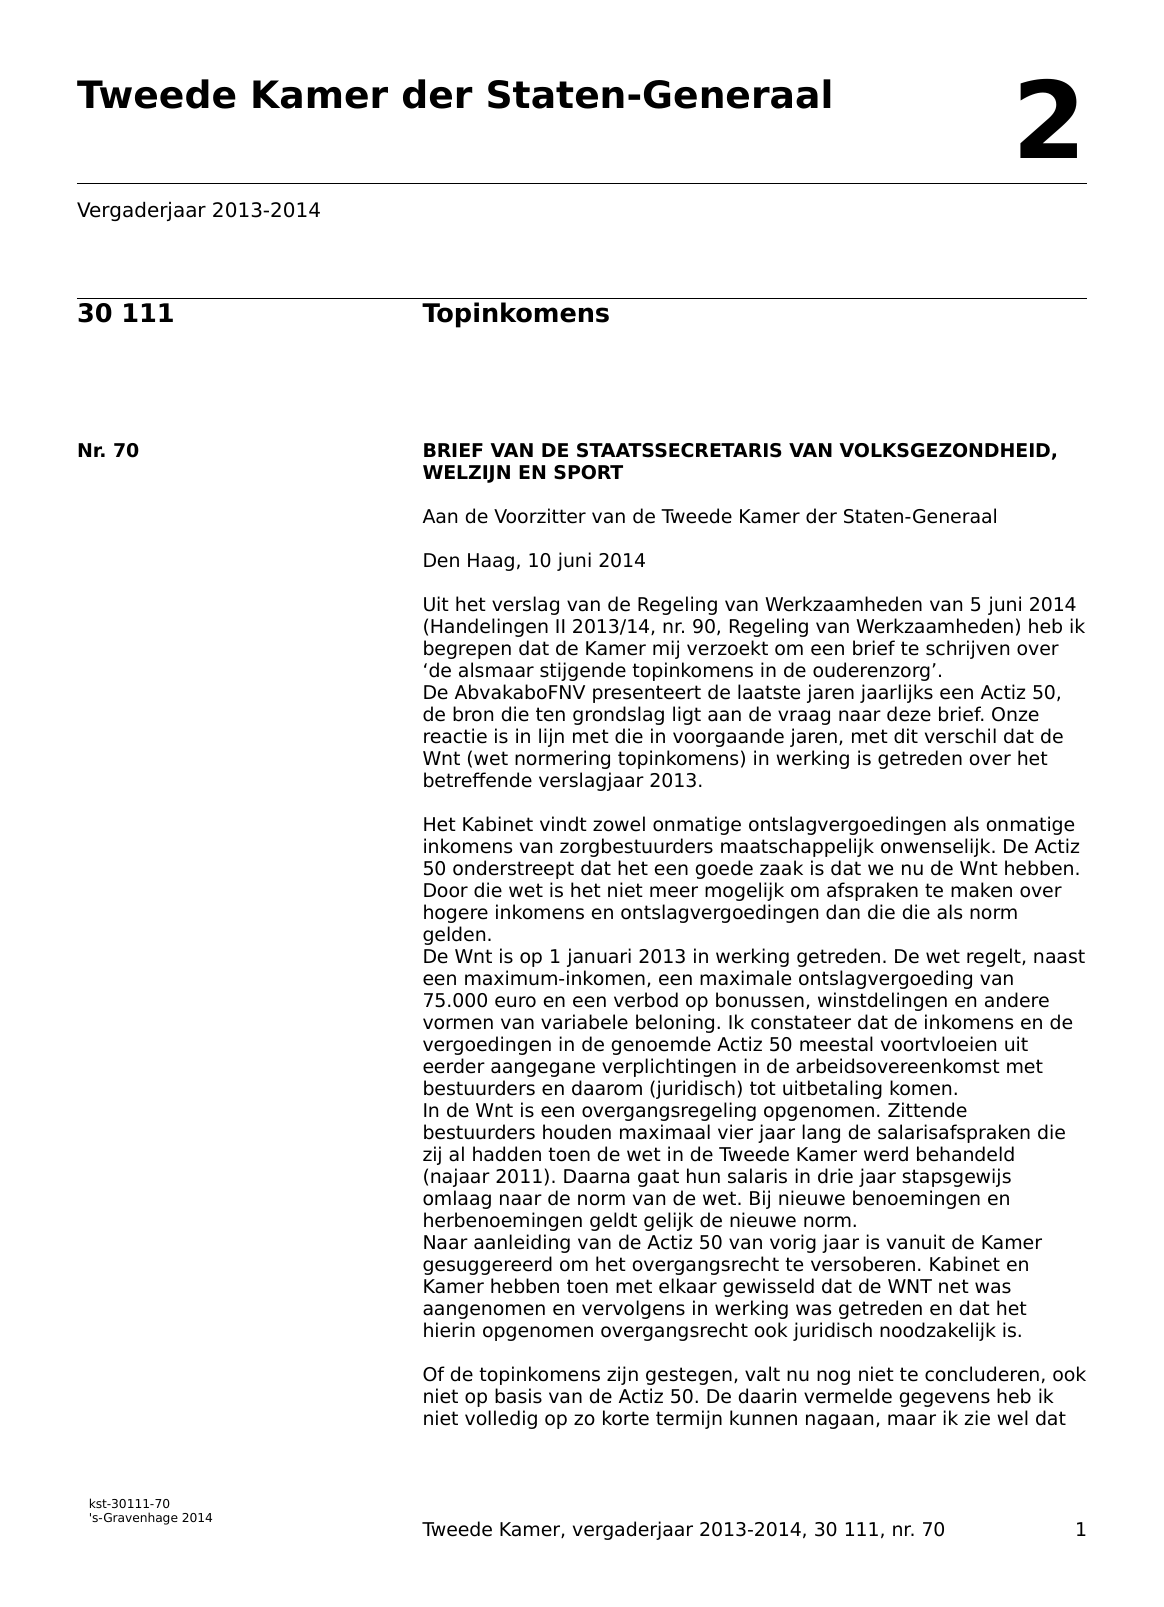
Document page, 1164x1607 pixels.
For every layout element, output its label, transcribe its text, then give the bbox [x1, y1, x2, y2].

text Of de topinkomens zijn gestegen, valt nu nog niet te concluderen, ook niet op basis van de Actiz 50. De daarin vermelde gegevens heb ik niet volledig op zo korte termijn kunnen nagaan, maar ik zie wel dat [422, 1364, 1087, 1430]
text Den Haag, 10 juni 2014 [422, 550, 1087, 572]
subtitle Nr. 70 BRIEF VAN DE STAATSSECRETARIS VAN VOLKSGEZONDHEID, WELZIJN EN SPORT [77, 440, 1087, 484]
text kst-30111-70 [88, 1497, 323, 1511]
text In de Wnt is een overgangsregeling opgenomen. Zittende bestuurders houden maximaal vier jaar lang de salarisafspraken die zij al hadden toen de wet in de Tweede Kamer werd behandeld (najaar 2011). Daarna gaat hun salaris in drie jaar stapsgewijs omlaag naar de norm van de wet. Bij nieuwe benoemingen en herbenoemingen geldt gelijk de nieuwe norm. [422, 1100, 1087, 1232]
text 's-Gravenhage 2014 [88, 1511, 323, 1525]
text De Wnt is op 1 januari 2013 in werking getreden. De wet regelt, naast een maximum-inkomen, een maximale ontslagvergoeding van 75.000 euro en een verbod op bonussen, winstdelingen en andere vormen van variabele beloning. Ik constateer dat de inkomens en de vergoedingen in de genoemde Actiz 50 meestal voortvloeien uit eerder aangegane verplichtingen in de arbeidsovereenkomst met bestuurders en daarom (juridisch) tot uitbetaling komen. [422, 946, 1087, 1100]
text Aan de Voorzitter van de Tweede Kamer der Staten-Generaal [422, 506, 1087, 528]
text Het Kabinet vindt zowel onmatige ontslagvergoedingen als onmatige inkomens van zorgbestuurders maatschappelijk onwenselijk. De Actiz 50 onderstreept dat het een goede zaak is dat we nu de Wnt hebben. Door die wet is het niet meer mogelijk om afspraken te maken over hogere inkomens en ontslagvergoedingen dan die die als norm gelden. [422, 814, 1087, 946]
text Naar aanleiding van de Actiz 50 van vorig jaar is vanuit de Kamer gesuggereerd om het overgangsrecht te versoberen. Kabinet en Kamer hebben toen met elkaar gewisseld dat de WNT net was aangenomen en vervolgens in werking was getreden en dat het hierin opgenomen overgangsrecht ook juridisch noodzakelijk is. [422, 1232, 1087, 1342]
text De AbvakaboFNV presenteert de laatste jaren jaarlijks een Actiz 50, de bron die ten grondslag ligt aan de vraag naar deze brief. Onze reactie is in lijn met die in voorgaande jaren, met dit verschil dat de Wnt (wet normering topinkomens) in werking is getreden over het betreffende verslagjaar 2013. [422, 682, 1087, 792]
subtitle 30 111 Topinkomens [77, 299, 1087, 329]
text Uit het verslag van de Regeling van Werkzaamheden van 5 juni 2014 (Handelingen II 2013/14, nr. 90, Regeling van Werkzaamheden) heb ik begrepen dat de Kamer mij verzoekt om een brief te schrijven over ‘de alsmaar stijgende topinkomens in de ouderenzorg’. [422, 594, 1087, 682]
table_cell Vergaderjaar 2013-2014 [77, 184, 1087, 298]
table_header 2 [886, 59, 1087, 183]
table_header Tweede Kamer der Staten-Generaal [77, 59, 886, 183]
